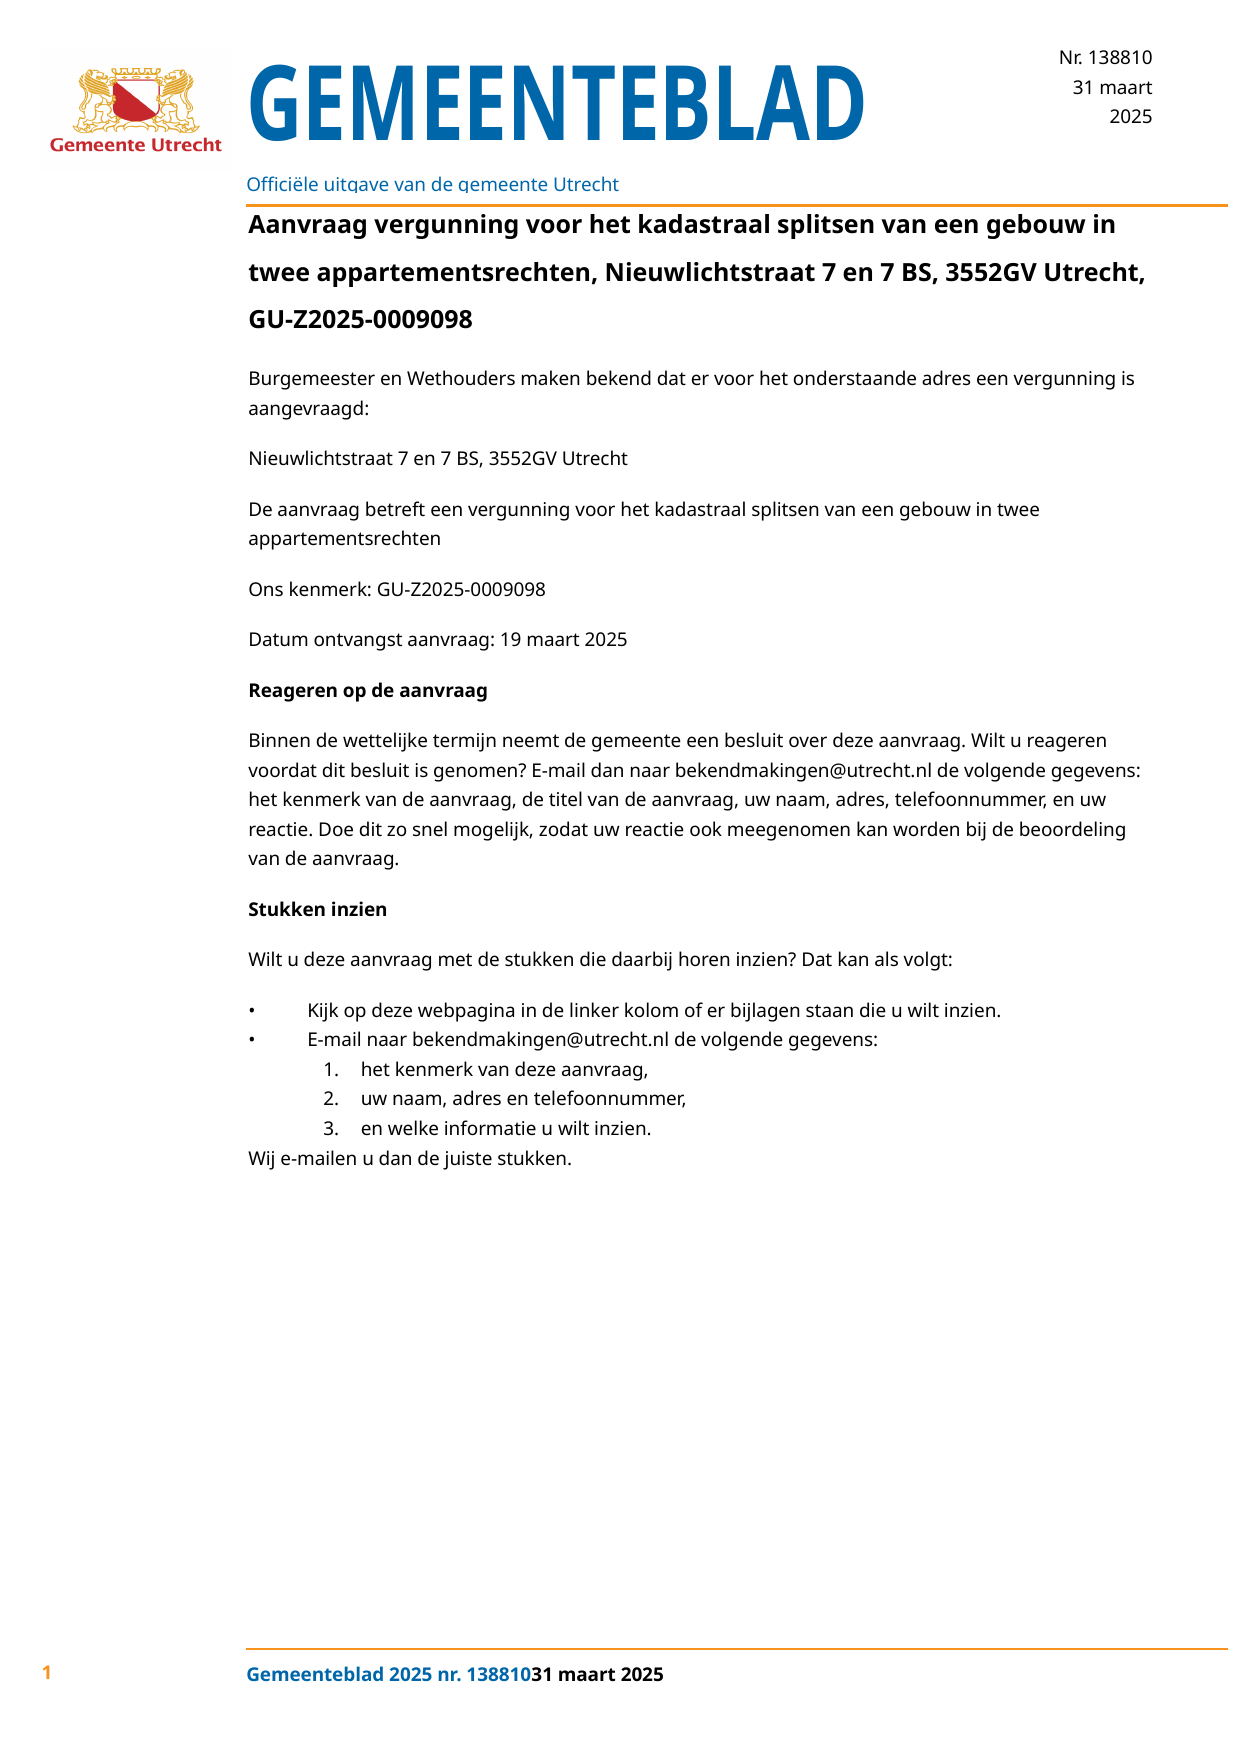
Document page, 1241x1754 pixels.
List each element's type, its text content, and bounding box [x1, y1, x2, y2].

picture [41, 47, 231, 172]
text Wilt u deze aanvraag met de stukken die daarbij horen inzien? Dat kan als volgt: [248, 946, 1152, 972]
text Ons kenmerk: GU-Z2025-0009098 [248, 576, 1152, 602]
text Binnen de wettelijke termijn neemt de gemeente een besluit over deze aanvraag. Wilt u reageren voordat dit besluit is genomen? E-mail dan naar bekendmakingen@utrecht.nl de volgende gegevens: het kenmerk van de aanvraag, de titel van de aanvraag, uw naam, adres, telefoonnummer, en uw reactie. Doe dit zo snel mogelijk, zodat uw reactie ook meegenomen kan worden bij de beoordeling van de aanvraag. [248, 727, 1152, 871]
text Wij e-mailen u dan de juiste stukken. [248, 1145, 1152, 1170]
list uw naam, adres en telefoonnummer, [323, 1086, 1152, 1111]
text De aanvraag betreft een vergunning voor het kadastraal splitsen van een gebouw in twee appartementsrechten [248, 496, 1152, 551]
text Datum ontvangst aanvraag: 19 maart 2025 [248, 626, 1152, 652]
text Burgemeester en Wethouders maken bekend dat er voor het onderstaande adres een vergunning is aangevraagd: [248, 366, 1152, 421]
text Aanvraag vergunning voor het kadastraal splitsen van een gebouw in twee appartementsrechten, Nieuwlichtstraat 7 en 7 BS, 3552GV Utrecht, GU-Z2025-0009098 [248, 207, 1152, 336]
list en welke informatie u wilt inzien. [323, 1115, 1152, 1141]
list Kijk op deze webpagina in de linker kolom of er bijlagen staan die u wilt inzien. [248, 997, 1152, 1022]
list het kenmerk van deze aanvraag, [323, 1056, 1152, 1082]
text Reageren op de aanvraag [248, 677, 1152, 702]
list E-mail naar bekendmakingen@utrecht.nl de volgende gegevens: [248, 1026, 1152, 1052]
text Nieuwlichtstraat 7 en 7 BS, 3552GV Utrecht [248, 446, 1152, 471]
text Stukken inzien [248, 896, 1152, 922]
